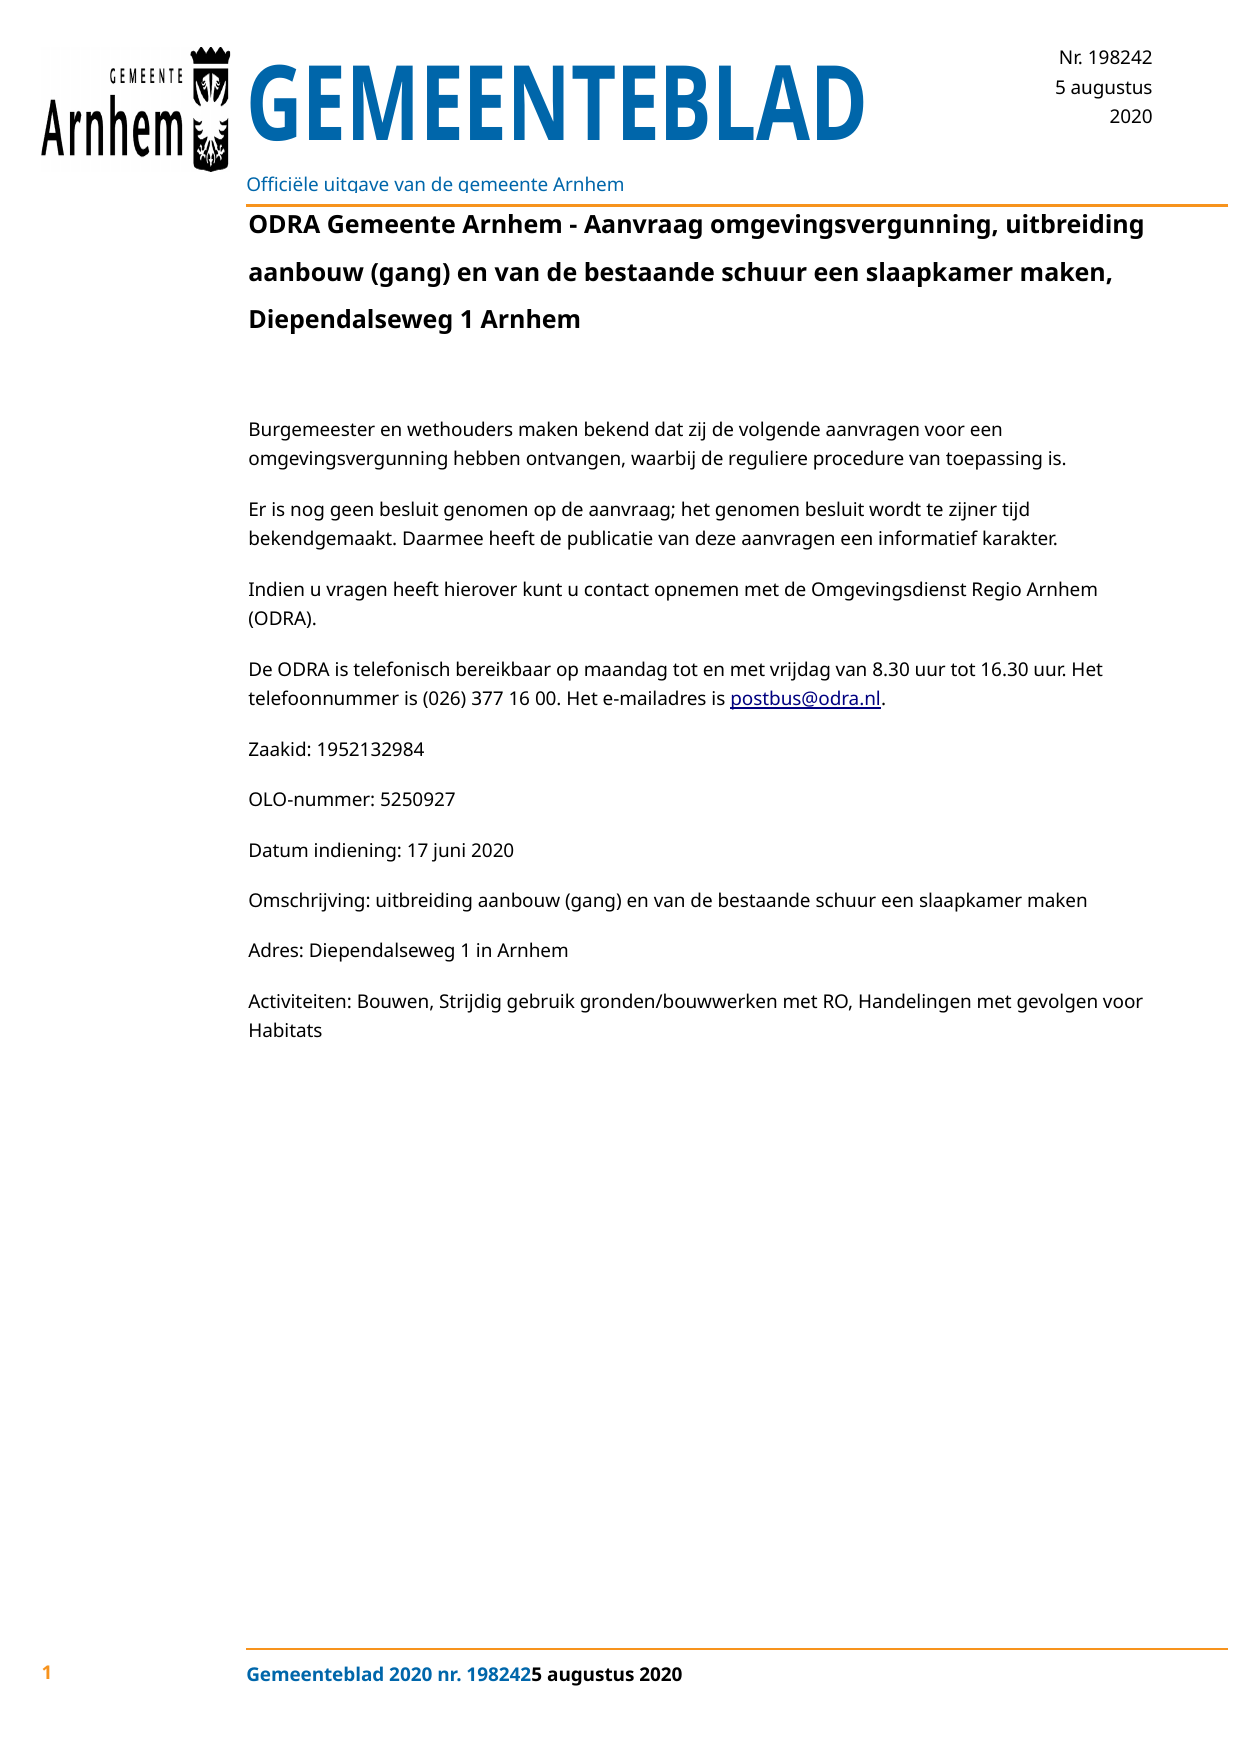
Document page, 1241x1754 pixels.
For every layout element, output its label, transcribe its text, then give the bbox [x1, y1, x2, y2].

text Indien u vragen heeft hierover kunt u contact opnemen met de Omgevingsdienst Regio Arnhem (ODRA). [248, 576, 1152, 631]
text Er is nog geen besluit genomen op de aanvraag; het genomen besluit wordt te zijner tijd bekendgemaakt. Daarmee heeft de publicatie van deze aanvragen een informatief karakter. [248, 496, 1152, 551]
text De ODRA is telefonisch bereikbaar op maandag tot en met vrijdag van 8.30 uur tot 16.30 uur. Het telefoonnummer is (026) 377 16 00. Het e-mailadres is postbus@odra.nl. [248, 656, 1152, 711]
picture [41, 47, 231, 172]
text Datum indiening: 17 juni 2020 [248, 837, 1152, 862]
text OLO-nummer: 5250927 [248, 786, 1152, 812]
text Zaakid: 1952132984 [248, 736, 1152, 762]
text ODRA Gemeente Arnhem - Aanvraag omgevingsvergunning, uitbreiding aanbouw (gang) en van de bestaande schuur een slaapkamer maken, Diependalseweg 1 Arnhem [248, 207, 1152, 336]
text Omschrijving: uitbreiding aanbouw (gang) en van de bestaande schuur een slaapkamer maken [248, 887, 1152, 913]
text Adres: Diependalseweg 1 in Arnhem [248, 938, 1152, 963]
text Activiteiten: Bouwen, Strijdig gebruik gronden/bouwwerken met RO, Handelingen met gevolgen voor Habitats [248, 988, 1152, 1043]
text Burgemeester en wethouders maken bekend dat zij de volgende aanvragen voor een omgevingsvergunning hebben ontvangen, waarbij de reguliere procedure van toepassing is. [248, 416, 1152, 471]
